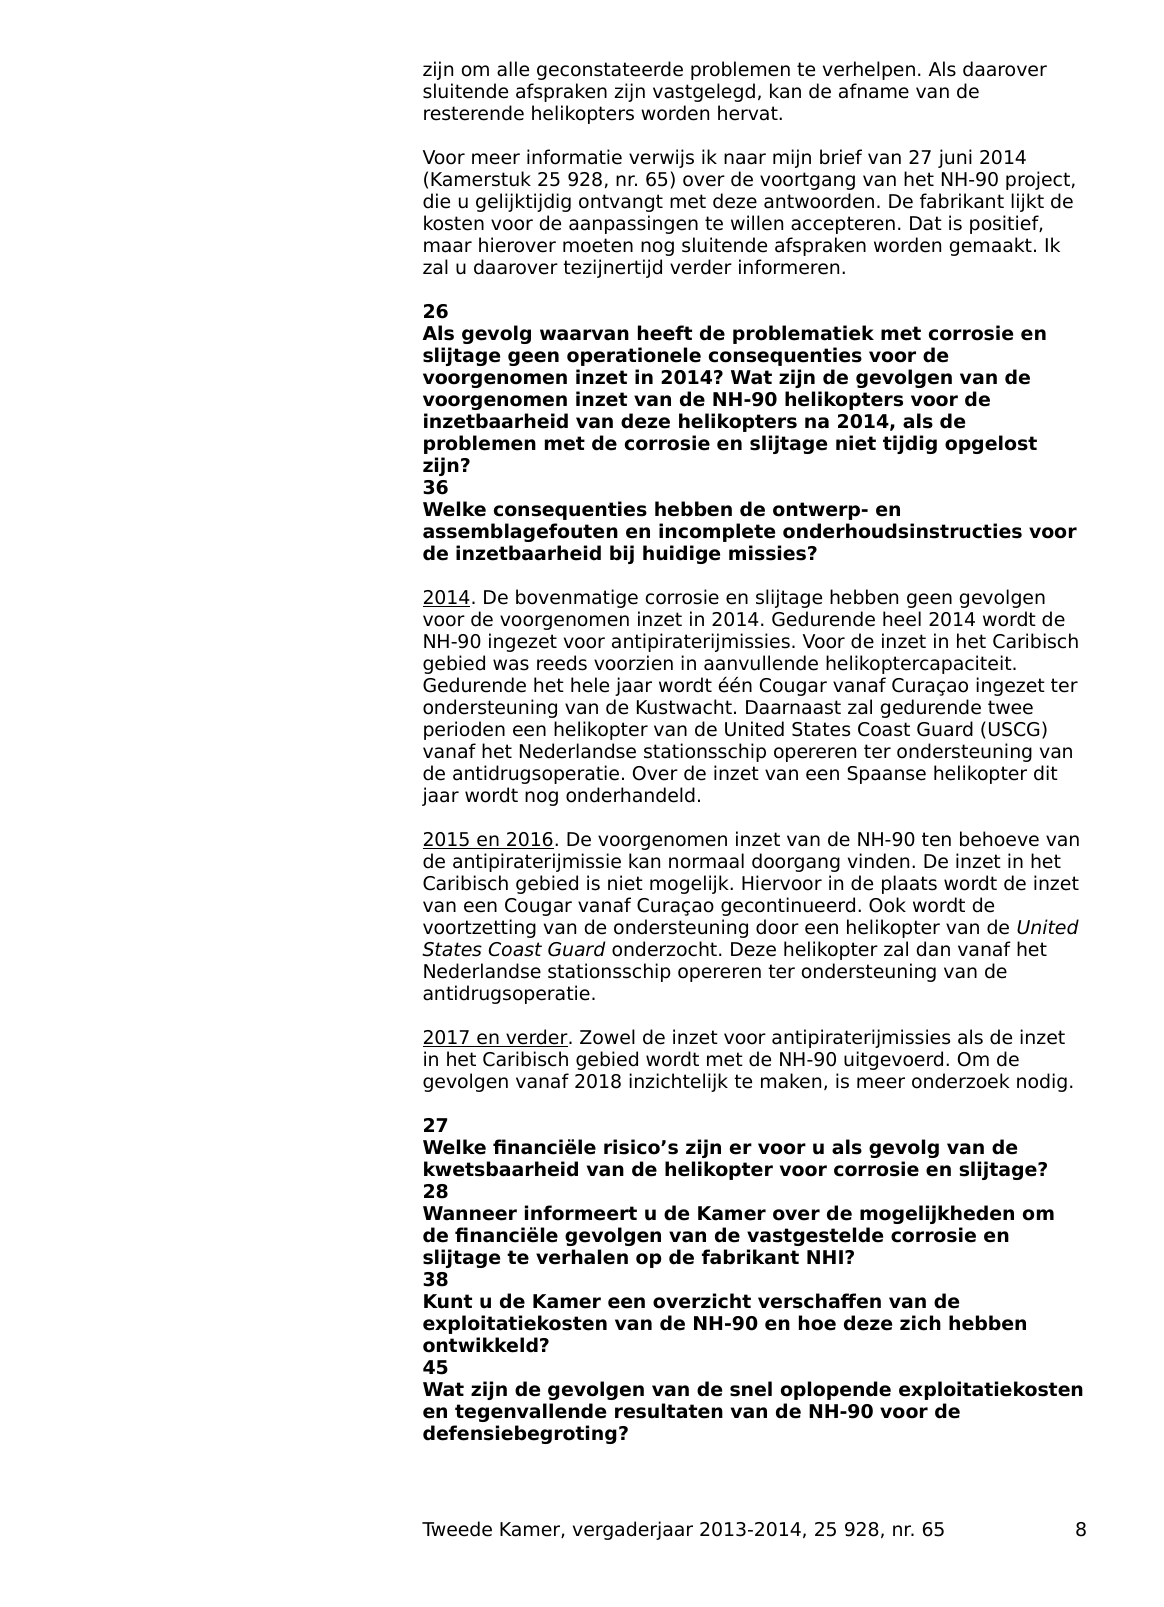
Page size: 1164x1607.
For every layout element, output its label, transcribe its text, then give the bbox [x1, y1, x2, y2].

text Voor meer informatie verwijs ik naar mijn brief van 27 juni 2014 (Kamerstuk 25 928, nr. 65) over de voortgang van het NH-90 project, die u gelijktijdig ontvangt met deze antwoorden. De fabrikant lijkt de kosten voor de aanpassingen te willen accepteren. Dat is positief, maar hierover moeten nog sluitende afspraken worden gemaakt. Ik zal u daarover tezijnertijd verder informeren. [422, 147, 1087, 279]
text 2015 en 2016. De voorgenomen inzet van de NH-90 ten behoeve van de antipiraterijmissie kan normaal doorgang vinden. De inzet in het Caribisch gebied is niet mogelijk. Hiervoor in de plaats wordt de inzet van een Cougar vanaf Curaçao gecontinueerd. Ook wordt de voortzetting van de ondersteuning door een helikopter van de United States Coast Guard onderzocht. Deze helikopter zal dan vanaf het Nederlandse stationsschip opereren ter ondersteuning van de antidrugsoperatie. [422, 829, 1087, 1005]
text Kunt u de Kamer een overzicht verschaffen van de exploitatiekosten van de NH-90 en hoe deze zich hebben ontwikkeld? [422, 1291, 1087, 1357]
text Als gevolg waarvan heeft de problematiek met corrosie en slijtage geen operationele consequenties voor de voorgenomen inzet in 2014? Wat zijn de gevolgen van de voorgenomen inzet van de NH-90 helikopters voor de inzetbaarheid van deze helikopters na 2014, als de problemen met de corrosie en slijtage niet tijdig opgelost zijn? [422, 323, 1087, 477]
text 38 [422, 1269, 1087, 1291]
text 28 [422, 1181, 1087, 1203]
text 2014. De bovenmatige corrosie en slijtage hebben geen gevolgen voor de voorgenomen inzet in 2014. Gedurende heel 2014 wordt de NH-90 ingezet voor antipiraterijmissies. Voor de inzet in het Caribisch gebied was reeds voorzien in aanvullende helikoptercapaciteit. Gedurende het hele jaar wordt één Cougar vanaf Curaçao ingezet ter ondersteuning van de Kustwacht. Daarnaast zal gedurende twee perioden een helikopter van de United States Coast Guard (USCG) vanaf het Nederlandse stationsschip opereren ter ondersteuning van de antidrugsoperatie. Over de inzet van een Spaanse helikopter dit jaar wordt nog onderhandeld. [422, 587, 1087, 807]
text 45 [422, 1357, 1087, 1379]
text 36 [422, 477, 1087, 499]
text 26 [422, 301, 1087, 323]
text zijn om alle geconstateerde problemen te verhelpen. Als daarover sluitende afspraken zijn vastgelegd, kan de afname van de resterende helikopters worden hervat. [422, 59, 1087, 125]
text 2017 en verder. Zowel de inzet voor antipiraterijmissies als de inzet in het Caribisch gebied wordt met de NH-90 uitgevoerd. Om de gevolgen vanaf 2018 inzichtelijk te maken, is meer onderzoek nodig. [422, 1027, 1087, 1093]
text Welke financiële risico’s zijn er voor u als gevolg van de kwetsbaarheid van de helikopter voor corrosie en slijtage? [422, 1137, 1087, 1181]
text Wat zijn de gevolgen van de snel oplopende exploitatiekosten en tegenvallende resultaten van de NH-90 voor de defensiebegroting? [422, 1379, 1087, 1445]
text 27 [422, 1115, 1087, 1137]
text Welke consequenties hebben de ontwerp- en assemblagefouten en incomplete onderhoudsinstructies voor de inzetbaarheid bij huidige missies? [422, 499, 1087, 565]
text Wanneer informeert u de Kamer over de mogelijkheden om de financiële gevolgen van de vastgestelde corrosie en slijtage te verhalen op de fabrikant NHI? [422, 1203, 1087, 1269]
